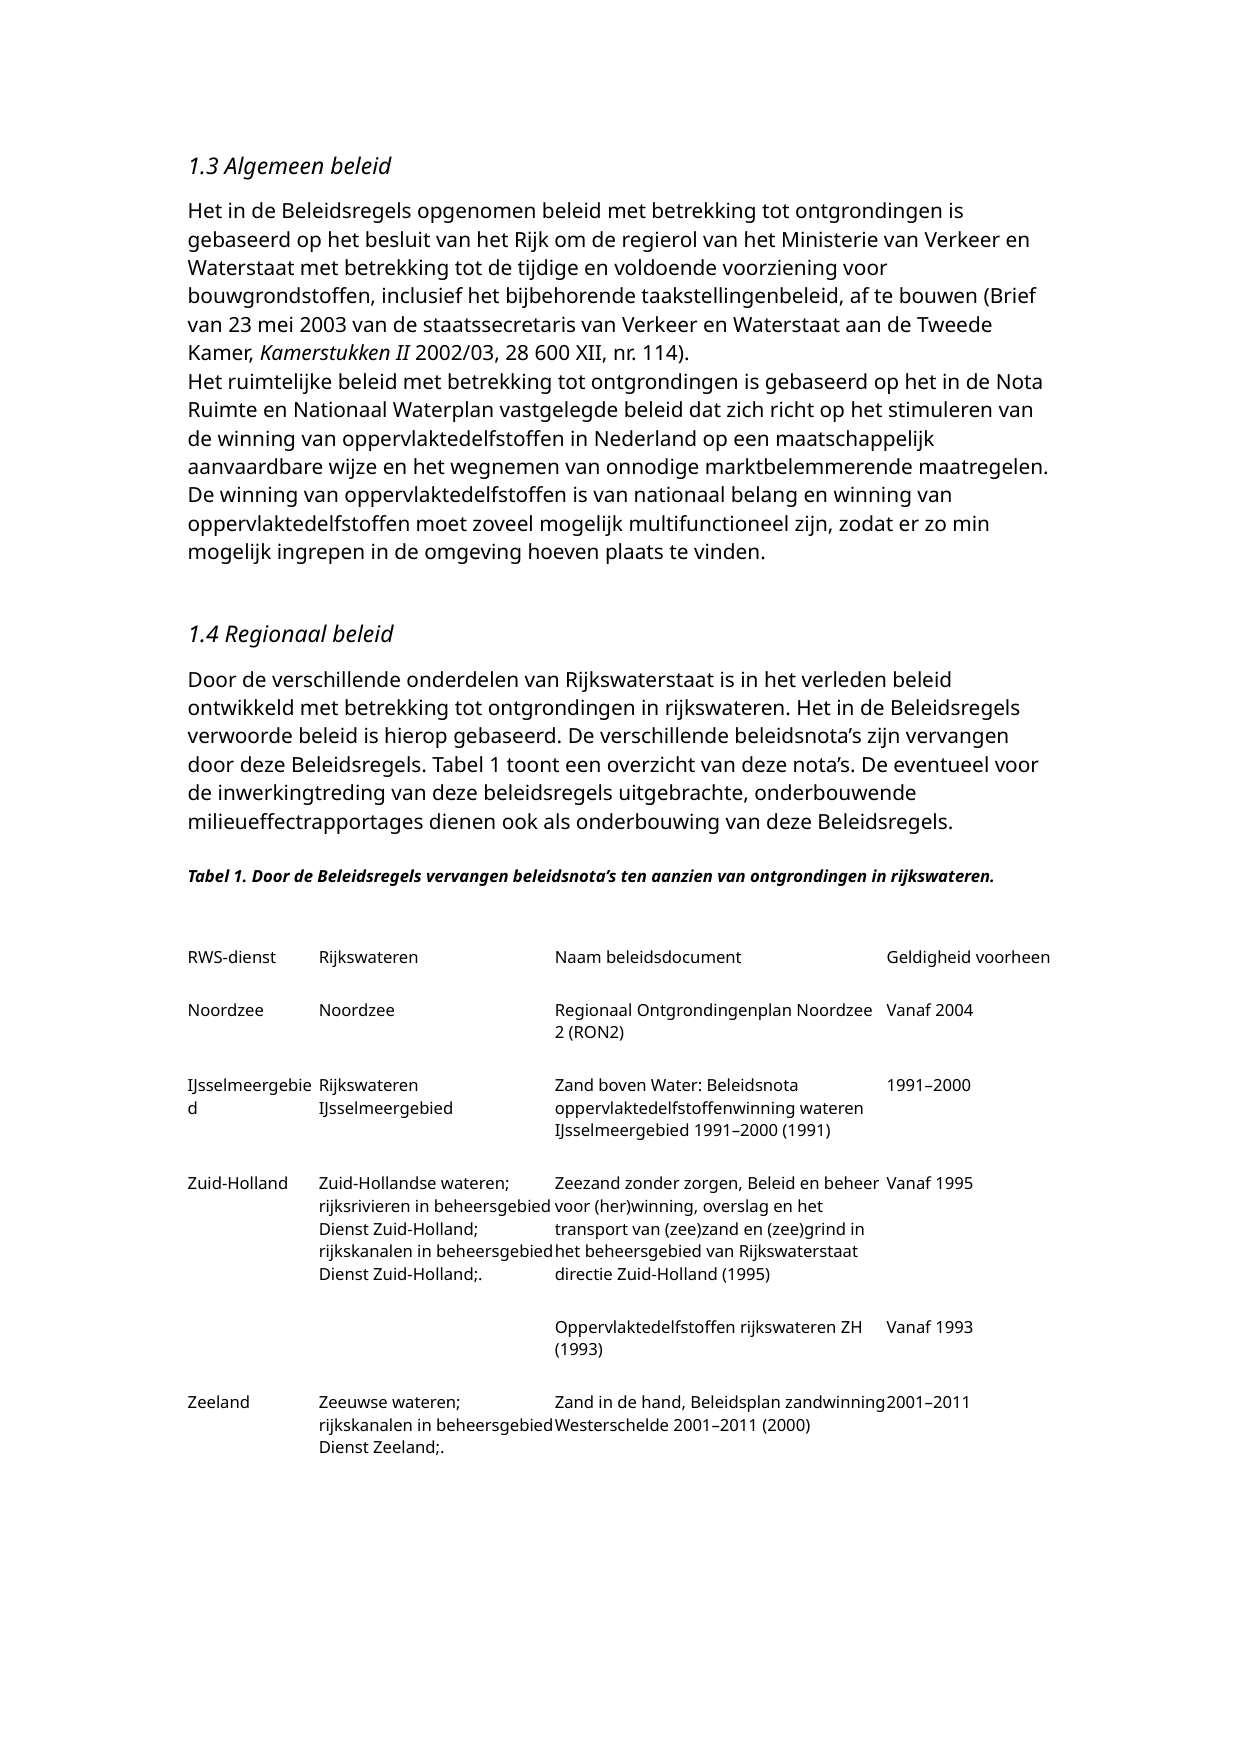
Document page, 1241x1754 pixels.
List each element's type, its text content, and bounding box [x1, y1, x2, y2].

table_cell Vanaf 1993 [886, 1315, 1053, 1391]
text Tabel 1. Door de Beleidsregels vervangen beleidsnota’s ten aanzien van ontgrondingen in rijkswateren. [187, 865, 1053, 887]
table_cell Zeeland [188, 1391, 318, 1489]
table_cell IJsselmeergebied [188, 1074, 318, 1172]
text Door de verschillende onderdelen van Rijkswaterstaat is in het verleden beleid ontwikkeld met betrekking tot ontgrondingen in rijkswateren. Het in de Beleidsregels verwoorde beleid is hierop gebaseerd. De verschillende beleidsnota’s zijn vervangen door deze Beleidsregels. Tabel 1 toont een overzicht van deze nota’s. De eventueel voor de inwerkingtreding van deze beleidsregels uitgebrachte, onderbouwende milieueffectrapportages dienen ook als onderbouwing van deze Beleidsregels. [187, 665, 1053, 835]
table_cell Noordzee [188, 998, 318, 1073]
text Het ruimtelijke beleid met betrekking tot ontgrondingen is gebaseerd op het in de Nota Ruimte en Nationaal Waterplan vastgelegde beleid dat zich richt op het stimuleren van de winning van oppervlaktedelfstoffen in Nederland op een maatschappelijk aanvaardbare wijze en het wegnemen van onnodige marktbelemmerende maatregelen. De winning van oppervlaktedelfstoffen is van nationaal belang en winning van oppervlaktedelfstoffen moet zoveel mogelijk multifunctioneel zijn, zodat er zo min mogelijk ingrepen in de omgeving hoeven plaats te vinden. [187, 367, 1053, 566]
table_cell Noordzee [319, 998, 554, 1073]
table_header Naam beleidsdocument [555, 945, 886, 998]
table_cell Zand boven Water: Beleidsnota oppervlaktedelfstoffenwinning wateren IJsselmeergebied 1991–2000 (1991) [555, 1074, 886, 1172]
text Het in de Beleidsregels opgenomen beleid met betrekking tot ontgrondingen is gebaseerd op het besluit van het Rijk om de regierol van het Ministerie van Verkeer en Waterstaat met betrekking tot de tijdige en voldoende voorziening voor bouwgrondstoffen, inclusief het bijbehorende taakstellingenbeleid, af te bouwen (Brief van 23 mei 2003 van de staatssecretaris van Verkeer en Waterstaat aan de Tweede Kamer, Kamerstukken II 2002/03, 28 600 XII, nr. 114). [187, 196, 1053, 367]
table_cell Regionaal Ontgrondingenplan Noordzee 2 (RON2) [555, 998, 886, 1073]
subtitle 1.3 Algemeen beleid [187, 150, 1053, 181]
table_header RWS-dienst [188, 945, 318, 998]
table_header Geldigheid voorheen [886, 945, 1053, 998]
table_cell Oppervlaktedelfstoffen rijkswateren ZH (1993) [555, 1315, 886, 1391]
table_cell 1991–2000 [886, 1074, 1053, 1172]
table_cell Zeezand zonder zorgen, Beleid en beheer voor (her)winning, overslag en het transport van (zee)zand en (zee)grind in het beheersgebied van Rijkswaterstaat directie Zuid-Holland (1995) [555, 1172, 886, 1315]
table_cell Vanaf 1995 [886, 1172, 1053, 1315]
table_cell Zeeuwse wateren; rijkskanalen in beheersgebied Dienst Zeeland;. [319, 1391, 554, 1489]
table_cell Zuid-Holland [188, 1172, 318, 1391]
table_cell Zuid-Hollandse wateren; rijksrivieren in beheersgebied Dienst Zuid-Holland; rijkskanalen in beheersgebied Dienst Zuid-Holland;. [319, 1172, 554, 1391]
subtitle 1.4 Regionaal beleid [187, 618, 1053, 650]
table_cell Vanaf 2004 [886, 998, 1053, 1073]
table_cell Rijkswateren IJsselmeergebied [319, 1074, 554, 1172]
table_cell Zand in de hand, Beleidsplan zandwinning Westerschelde 2001–2011 (2000) [555, 1391, 886, 1489]
table_header Rijkswateren [319, 945, 554, 998]
table_cell 2001–2011 [886, 1391, 1053, 1489]
